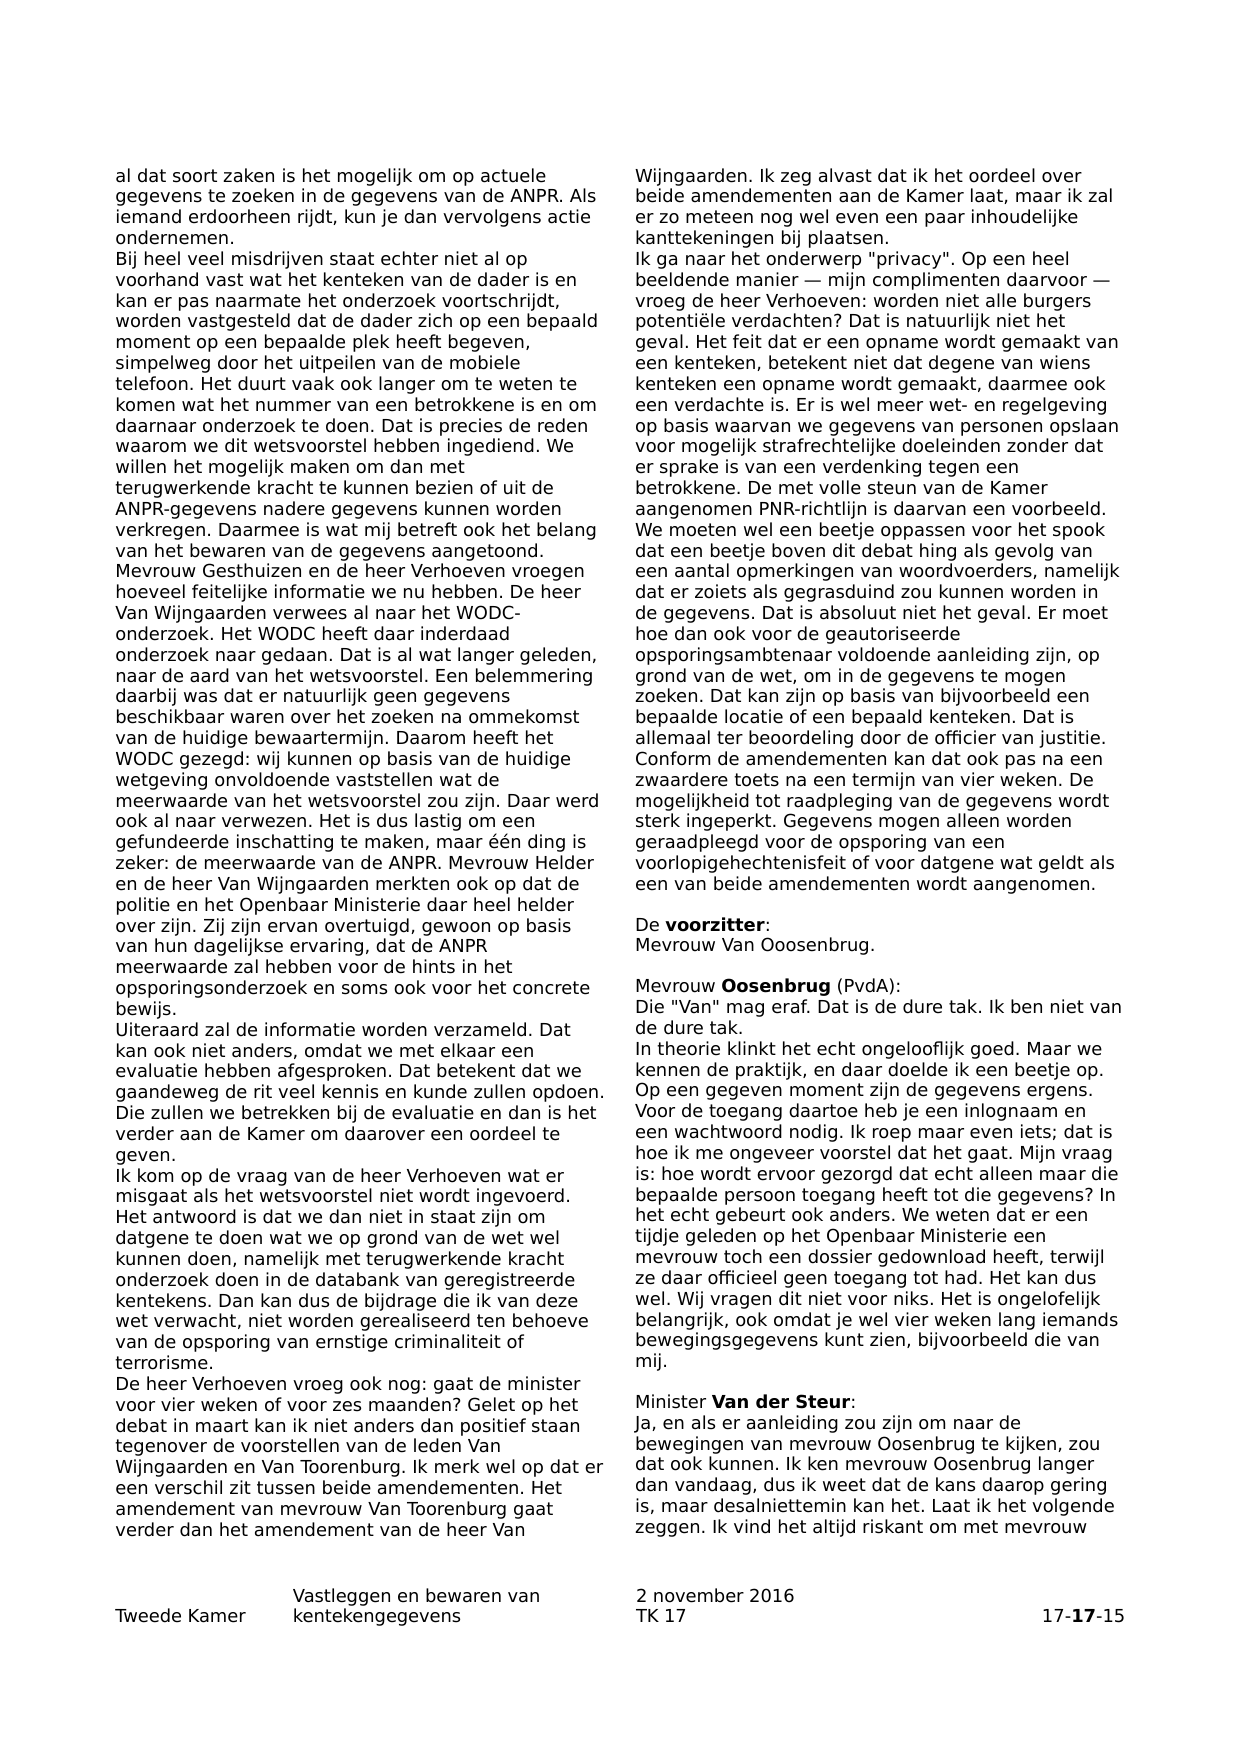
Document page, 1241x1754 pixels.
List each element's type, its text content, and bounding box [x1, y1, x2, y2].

text Ik kom op de vraag van de heer Verhoeven wat er misgaat als het wetsvoorstel niet wordt ingevoerd. Het antwoord is dat we dan niet in staat zijn om datgene te doen wat we op grond van de wet wel kunnen doen, namelijk met terugwerkende kracht onderzoek doen in de databank van geregistreerde kentekens. Dan kan dus de bijdrage die ik van deze wet verwacht, niet worden gerealiseerd ten behoeve van de opsporing van ernstige criminaliteit of terrorisme. [115, 1165, 605, 1374]
text Uiteraard zal de informatie worden verzameld. Dat kan ook niet anders, omdat we met elkaar een evaluatie hebben afgesproken. Dat betekent dat we gaandeweg de rit veel kennis en kunde zullen opdoen. Die zullen we betrekken bij de evaluatie en dan is het verder aan de Kamer om daarover een oordeel te geven. [115, 1019, 605, 1165]
text Ja, en als er aanleiding zou zijn om naar de bewegingen van mevrouw Oosenbrug te kijken, zou dat ook kunnen. Ik ken mevrouw Oosenbrug langer dan vandaag, dus ik weet dat de kans daarop gering is, maar desalniettemin kan het. Laat ik het volgende zeggen. Ik vind het altijd riskant om met mevrouw [635, 1412, 1125, 1537]
text Mevrouw Van Ooosenbrug. [635, 935, 1125, 956]
text al dat soort zaken is het mogelijk om op actuele gegevens te zoeken in de gegevens van de ANPR. Als iemand erdoorheen rijdt, kun je dan vervolgens actie ondernemen. [115, 165, 605, 249]
text Mevrouw Gesthuizen en de heer Verhoeven vroegen hoeveel feitelijke informatie we nu hebben. De heer Van Wijngaarden verwees al naar het WODC-onderzoek. Het WODC heeft daar inderdaad onderzoek naar gedaan. Dat is al wat langer geleden, naar de aard van het wetsvoorstel. Een belemmering daarbij was dat er natuurlijk geen gegevens beschikbaar waren over het zoeken na ommekomst van de huidige bewaartermijn. Daarom heeft het WODC gezegd: wij kunnen op basis van de huidige wetgeving onvoldoende vaststellen wat de meerwaarde van het wetsvoorstel zou zijn. Daar werd ook al naar verwezen. Het is dus lastig om een gefundeerde inschatting te maken, maar één ding is zeker: de meerwaarde van de ANPR. Mevrouw Helder en de heer Van Wijngaarden merkten ook op dat de politie en het Openbaar Ministerie daar heel helder over zijn. Zij zijn ervan overtuigd, gewoon op basis van hun dagelijkse ervaring, dat de ANPR meerwaarde zal hebben voor de hints in het opsporingsonderzoek en soms ook voor het concrete bewijs. [115, 561, 605, 1019]
text De voorzitter: [635, 914, 1125, 935]
text Mevrouw Oosenbrug (PvdA): [635, 976, 1125, 997]
text We moeten wel een beetje oppassen voor het spook dat een beetje boven dit debat hing als gevolg van een aantal opmerkingen van woordvoerders, namelijk dat er zoiets als gegrasduind zou kunnen worden in de gegevens. Dat is absoluut niet het geval. Er moet hoe dan ook voor de geautoriseerde opsporingsambtenaar voldoende aanleiding zijn, op grond van de wet, om in de gegevens te mogen zoeken. Dat kan zijn op basis van bijvoorbeeld een bepaalde locatie of een bepaald kenteken. Dat is allemaal ter beoordeling door de officier van justitie. Conform de amendementen kan dat ook pas na een zwaardere toets na een termijn van vier weken. De mogelijkheid tot raadpleging van de gegevens wordt sterk ingeperkt. Gegevens mogen alleen worden geraadpleegd voor de opsporing van een voorlopigehechtenisfeit of voor datgene wat geldt als een van beide amendementen wordt aangenomen. [635, 519, 1125, 894]
text Minister Van der Steur: [635, 1392, 1125, 1412]
text In theorie klinkt het echt ongelooflijk goed. Maar we kennen de praktijk, en daar doelde ik een beetje op. Op een gegeven moment zijn de gegevens ergens. Voor de toegang daartoe heb je een inlognaam en een wachtwoord nodig. Ik roep maar even iets; dat is hoe ik me ongeveer voorstel dat het gaat. Mijn vraag is: hoe wordt ervoor gezorgd dat echt alleen maar die bepaalde persoon toegang heeft tot die gegevens? In het echt gebeurt ook anders. We weten dat er een tijdje geleden op het Openbaar Ministerie een mevrouw toch een dossier gedownload heeft, terwijl ze daar officieel geen toegang tot had. Het kan dus wel. Wij vragen dit niet voor niks. Het is ongelofelijk belangrijk, ook omdat je wel vier weken lang iemands bewegingsgegevens kunt zien, bijvoorbeeld die van mij. [635, 1038, 1125, 1372]
text Ik ga naar het onderwerp "privacy". Op een heel beeldende manier — mijn complimenten daarvoor — vroeg de heer Verhoeven: worden niet alle burgers potentiële verdachten? Dat is natuurlijk niet het geval. Het feit dat er een opname wordt gemaakt van een kenteken, betekent niet dat degene van wiens kenteken een opname wordt gemaakt, daarmee ook een verdachte is. Er is wel meer wet- en regelgeving op basis waarvan we gegevens van personen opslaan voor mogelijk strafrechtelijke doeleinden zonder dat er sprake is van een verdenking tegen een betrokkene. De met volle steun van de Kamer aangenomen PNR-richtlijn is daarvan een voorbeeld. [635, 249, 1125, 519]
text Wijngaarden. Ik zeg alvast dat ik het oordeel over beide amendementen aan de Kamer laat, maar ik zal er zo meteen nog wel even een paar inhoudelijke kanttekeningen bij plaatsen. [635, 165, 1125, 249]
text De heer Verhoeven vroeg ook nog: gaat de minister voor vier weken of voor zes maanden? Gelet op het debat in maart kan ik niet anders dan positief staan tegenover de voorstellen van de leden Van Wijngaarden en Van Toorenburg. Ik merk wel op dat er een verschil zit tussen beide amendementen. Het amendement van mevrouw Van Toorenburg gaat verder dan het amendement van de heer Van [115, 1374, 605, 1540]
text Die "Van" mag eraf. Dat is de dure tak. Ik ben niet van de dure tak. [635, 997, 1125, 1038]
text Bij heel veel misdrijven staat echter niet al op voorhand vast wat het kenteken van de dader is en kan er pas naarmate het onderzoek voortschrijdt, worden vastgesteld dat de dader zich op een bepaald moment op een bepaalde plek heeft begeven, simpelweg door het uitpeilen van de mobiele telefoon. Het duurt vaak ook langer om te weten te komen wat het nummer van een betrokkene is en om daarnaar onderzoek te doen. Dat is precies de reden waarom we dit wetsvoorstel hebben ingediend. We willen het mogelijk maken om dan met terugwerkende kracht te kunnen bezien of uit de ANPR-gegevens nadere gegevens kunnen worden verkregen. Daarmee is wat mij betreft ook het belang van het bewaren van de gegevens aangetoond. [115, 249, 605, 561]
